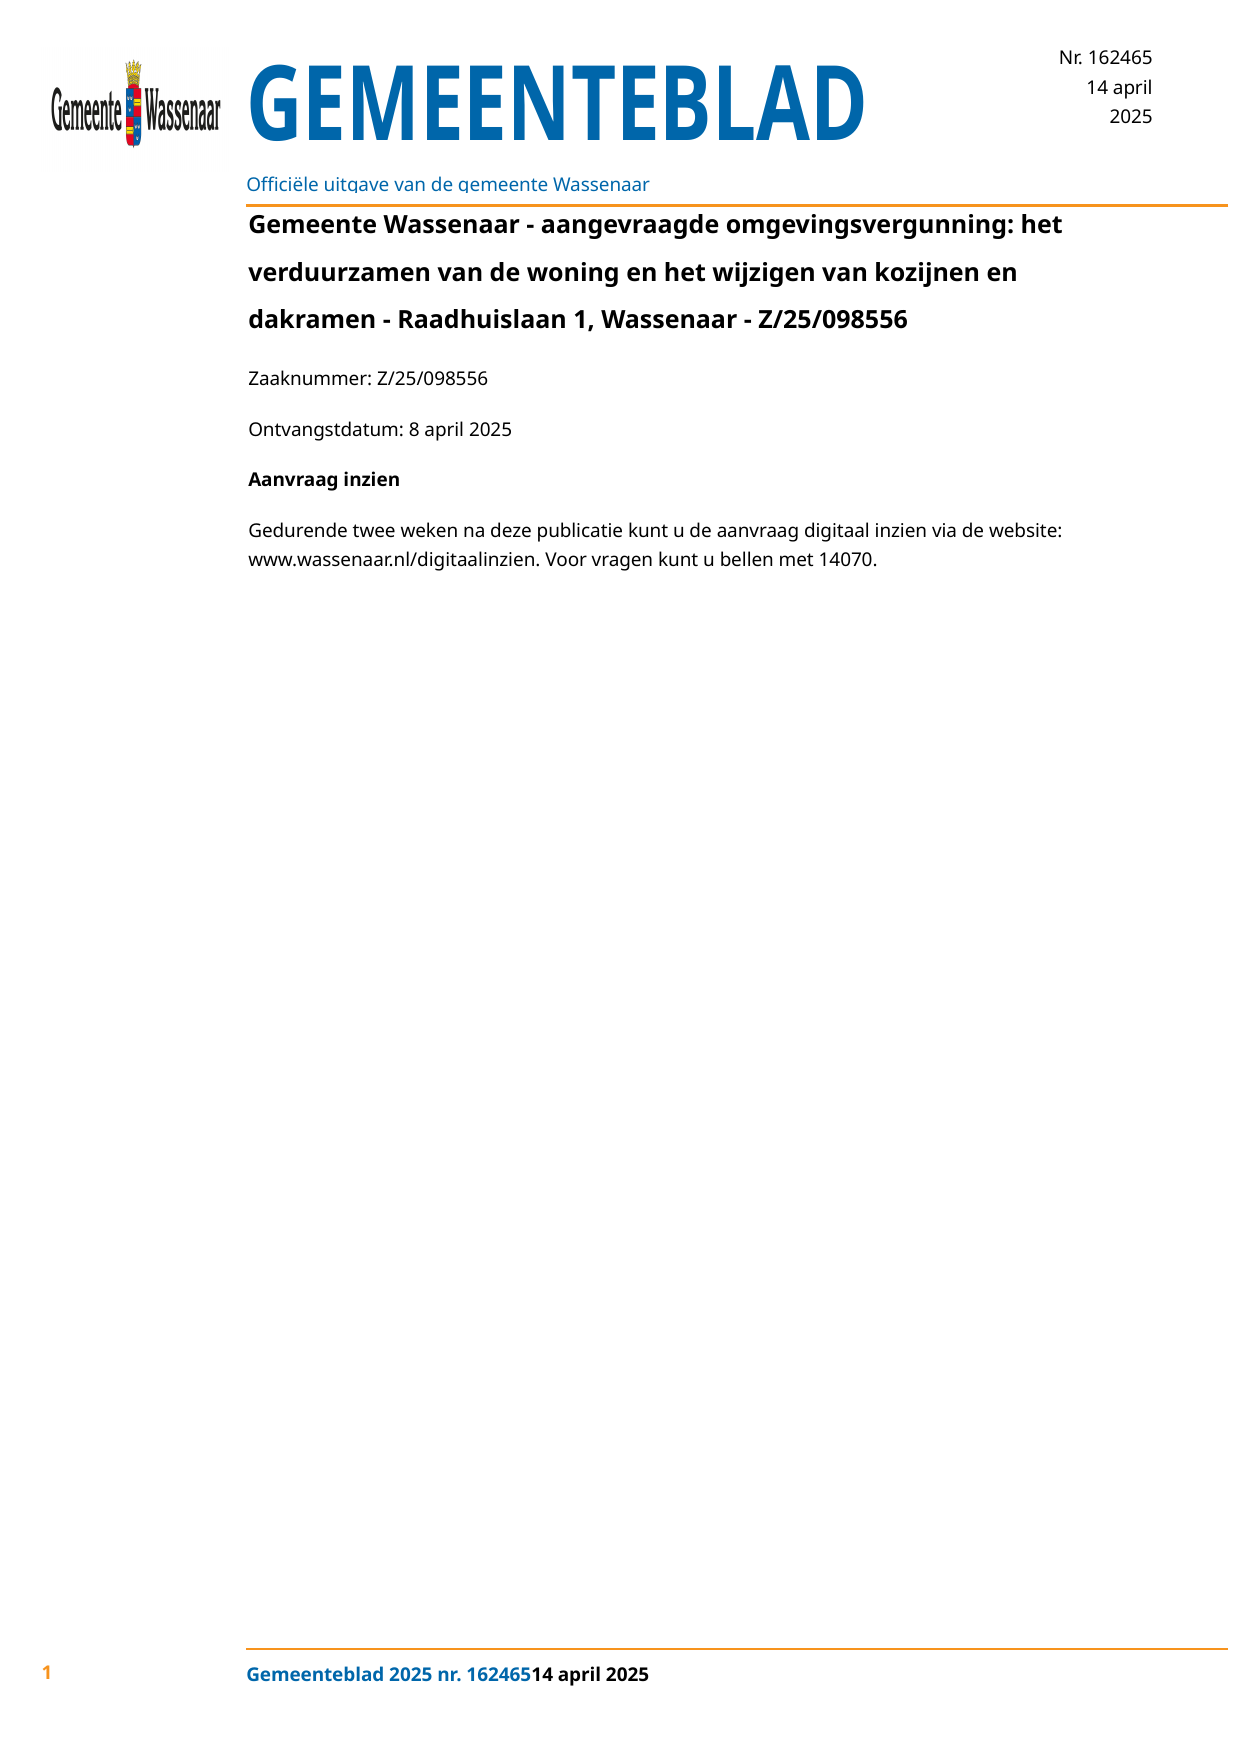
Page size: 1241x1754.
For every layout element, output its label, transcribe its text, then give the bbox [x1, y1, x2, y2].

text Aanvraag inzien [248, 466, 1152, 492]
picture [41, 47, 231, 172]
text Ontvangstdatum: 8 april 2025 [248, 416, 1152, 442]
text Zaaknummer: Z/25/098556 [248, 366, 1152, 391]
text Gedurende twee weken na deze publicatie kunt u de aanvraag digitaal inzien via de website: www.wassenaar.nl/digitaalinzien. Voor vragen kunt u bellen met 14070. [248, 517, 1152, 572]
text Gemeente Wassenaar - aangevraagde omgevingsvergunning: het verduurzamen van de woning en het wijzigen van kozijnen en dakramen - Raadhuislaan 1, Wassenaar - Z/25/098556 [248, 207, 1152, 336]
